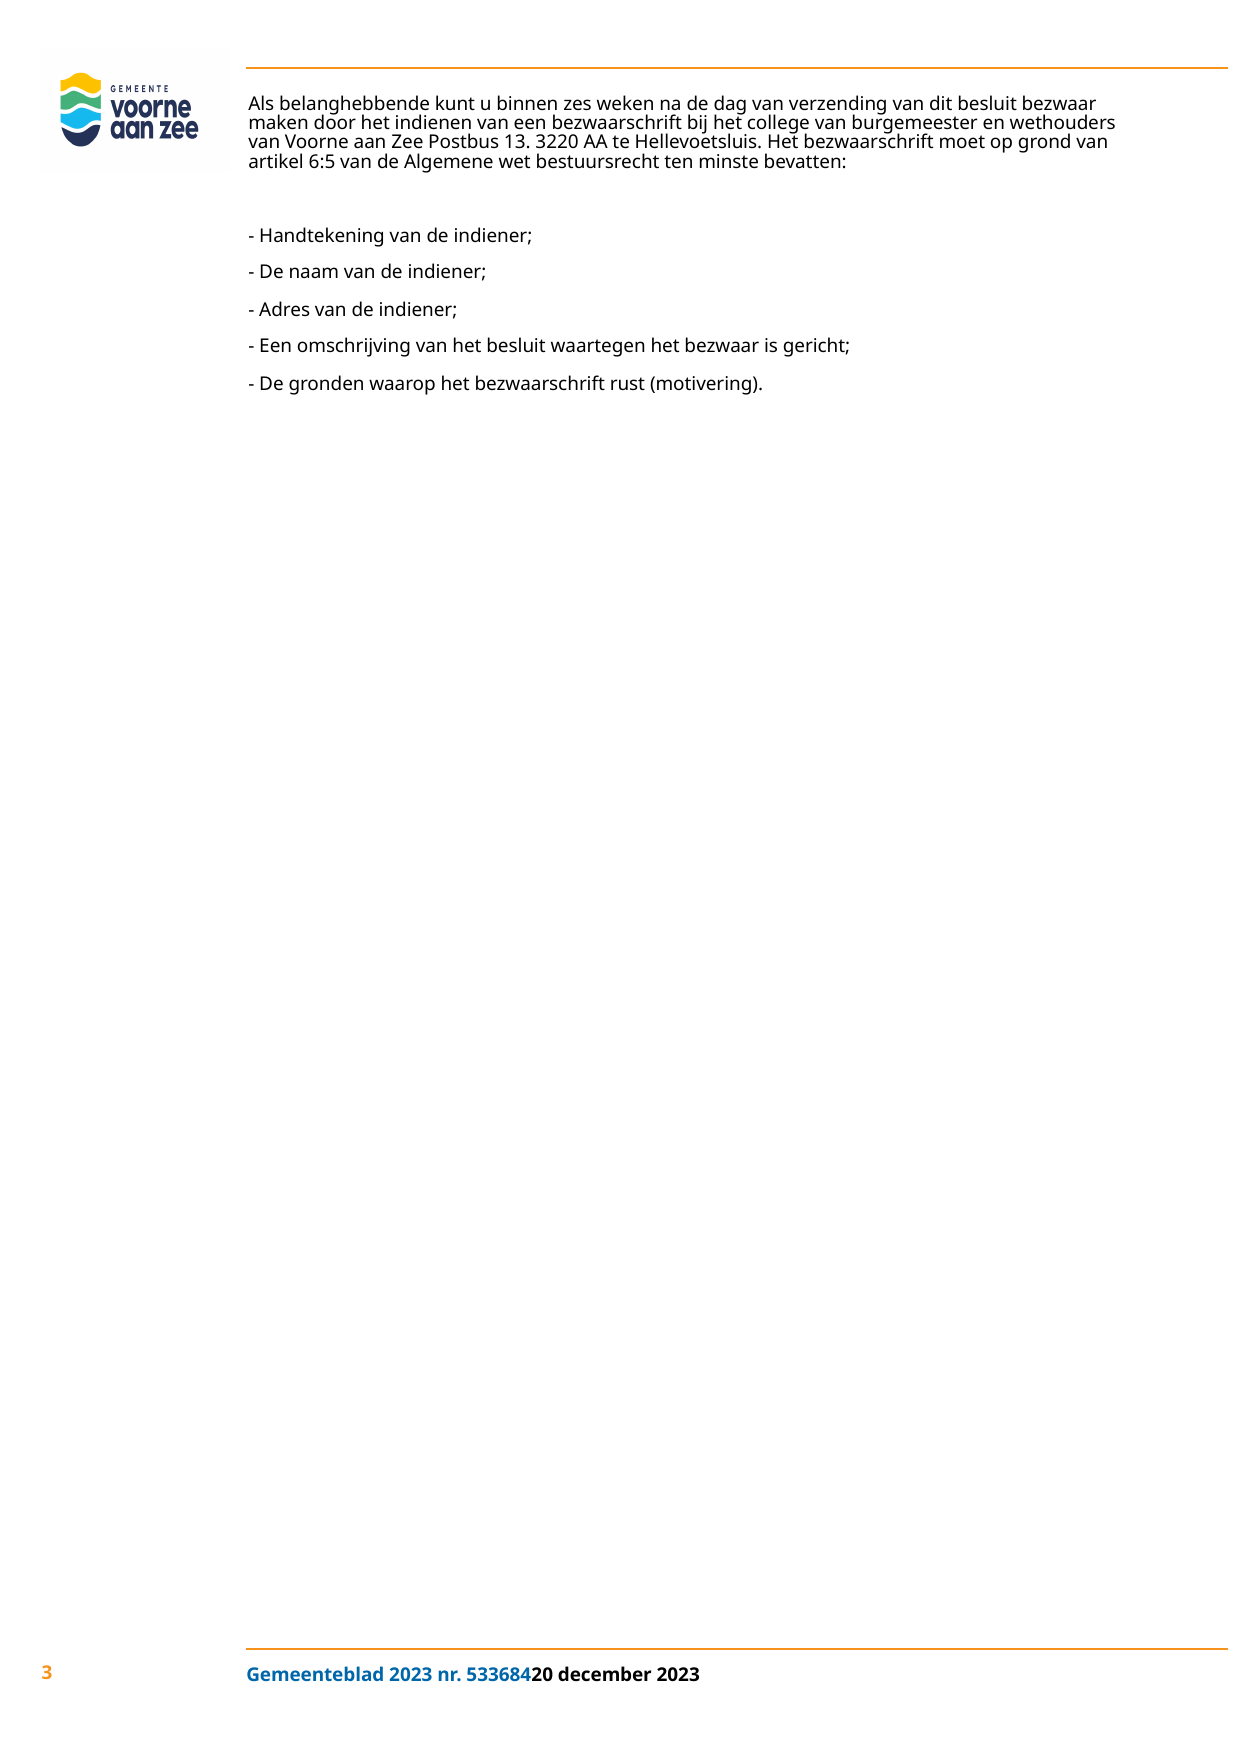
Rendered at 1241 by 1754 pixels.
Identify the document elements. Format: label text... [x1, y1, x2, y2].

text - Een omschrijving van het besluit waartegen het bezwaar is gericht; [248, 337, 1152, 357]
text - Adres van de indiener; [248, 301, 1152, 320]
text - De naam van de indiener; [248, 263, 1152, 283]
text - De gronden waarop het bezwaarschrift rust (motivering). [248, 374, 1152, 394]
text Als belanghebbende kunt u binnen zes weken na de dag van verzending van dit besluit bezwaar maken door het indienen van een bezwaarschrift bij het college van burgemeester en wethouders van Voorne aan Zee Postbus 13. 3220 AA te Hellevoetsluis. Het bezwaarschrift moet op grond van artikel 6:5 van de Algemene wet bestuursrecht ten minste bevatten: [248, 95, 1152, 172]
picture [41, 47, 231, 172]
text - Handtekening van de indiener; [248, 227, 1152, 246]
